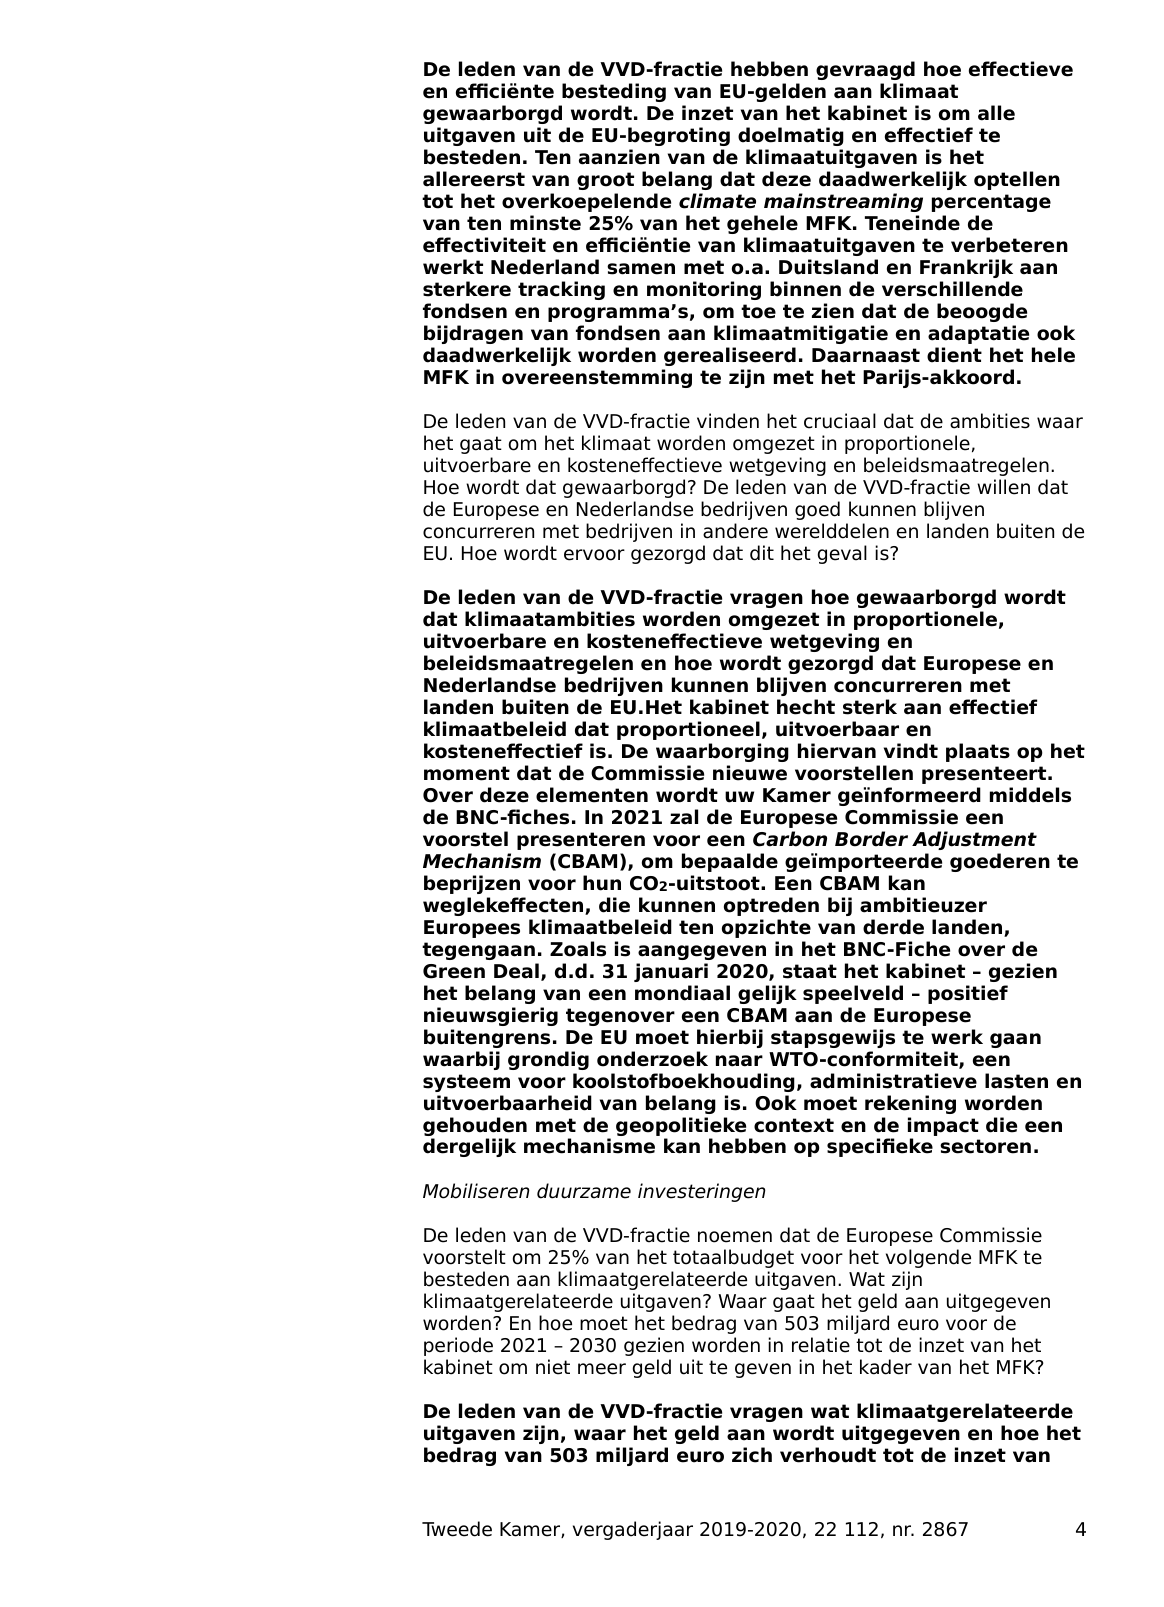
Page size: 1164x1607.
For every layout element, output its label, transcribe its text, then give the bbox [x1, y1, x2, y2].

text De leden van de VVD-fractie vinden het cruciaal dat de ambities waar het gaat om het klimaat worden omgezet in proportionele, uitvoerbare en kosteneffectieve wetgeving en beleidsmaatregelen. Hoe wordt dat gewaarborgd? De leden van de VVD-fractie willen dat de Europese en Nederlandse bedrijven goed kunnen blijven concurreren met bedrijven in andere werelddelen en landen buiten de EU. Hoe wordt ervoor gezorgd dat dit het geval is? [422, 411, 1087, 565]
subtitle Mobiliseren duurzame investeringen [422, 1181, 1087, 1203]
text De leden van de VVD-fractie noemen dat de Europese Commissie voorstelt om 25% van het totaalbudget voor het volgende MFK te besteden aan klimaatgerelateerde uitgaven. Wat zijn klimaatgerelateerde uitgaven? Waar gaat het geld aan uitgegeven worden? En hoe moet het bedrag van 503 miljard euro voor de periode 2021 – 2030 gezien worden in relatie tot de inzet van het kabinet om niet meer geld uit te geven in het kader van het MFK? [422, 1225, 1087, 1379]
text De leden van de VVD-fractie vragen wat klimaatgerelateerde uitgaven zijn, waar het geld aan wordt uitgegeven en hoe het bedrag van 503 miljard euro zich verhoudt tot de inzet van [422, 1401, 1087, 1467]
text De leden van de VVD-fractie hebben gevraagd hoe effectieve en efficiënte besteding van EU-gelden aan klimaat gewaarborgd wordt. De inzet van het kabinet is om alle uitgaven uit de EU-begroting doelmatig en effectief te besteden. Ten aanzien van de klimaatuitgaven is het allereerst van groot belang dat deze daadwerkelijk optellen tot het overkoepelende climate mainstreaming percentage van ten minste 25% van het gehele MFK. Teneinde de effectiviteit en efficiëntie van klimaatuitgaven te verbeteren werkt Nederland samen met o.a. Duitsland en Frankrijk aan sterkere tracking en monitoring binnen de verschillende fondsen en programma’s, om toe te zien dat de beoogde bijdragen van fondsen aan klimaatmitigatie en adaptatie ook daadwerkelijk worden gerealiseerd. Daarnaast dient het hele MFK in overeenstemming te zijn met het Parijs-akkoord. [422, 59, 1087, 389]
text De leden van de VVD-fractie vragen hoe gewaarborgd wordt dat klimaatambities worden omgezet in proportionele, uitvoerbare en kosteneffectieve wetgeving en beleidsmaatregelen en hoe wordt gezorgd dat Europese en Nederlandse bedrijven kunnen blijven concurreren met landen buiten de EU.Het kabinet hecht sterk aan effectief klimaatbeleid dat proportioneel, uitvoerbaar en kosteneffectief is. De waarborging hiervan vindt plaats op het moment dat de Commissie nieuwe voorstellen presenteert. Over deze elementen wordt uw Kamer geïnformeerd middels de BNC-fiches. In 2021 zal de Europese Commissie een voorstel presenteren voor een Carbon Border Adjustment Mechanism (CBAM), om bepaalde geïmporteerde goederen te beprijzen voor hun CO2-uitstoot. Een CBAM kan weglekeffecten, die kunnen optreden bij ambitieuzer Europees klimaatbeleid ten opzichte van derde landen, tegengaan. Zoals is aangegeven in het BNC-Fiche over de Green Deal, d.d. 31 januari 2020, staat het kabinet – gezien het belang van een mondiaal gelijk speelveld – positief nieuwsgierig tegenover een CBAM aan de Europese buitengrens. De EU moet hierbij stapsgewijs te werk gaan waarbij grondig onderzoek naar WTO-conformiteit, een systeem voor koolstofboekhouding, administratieve lasten en uitvoerbaarheid van belang is. Ook moet rekening worden gehouden met de geopolitieke context en de impact die een dergelijk mechanisme kan hebben op specifieke sectoren. [422, 587, 1087, 1158]
